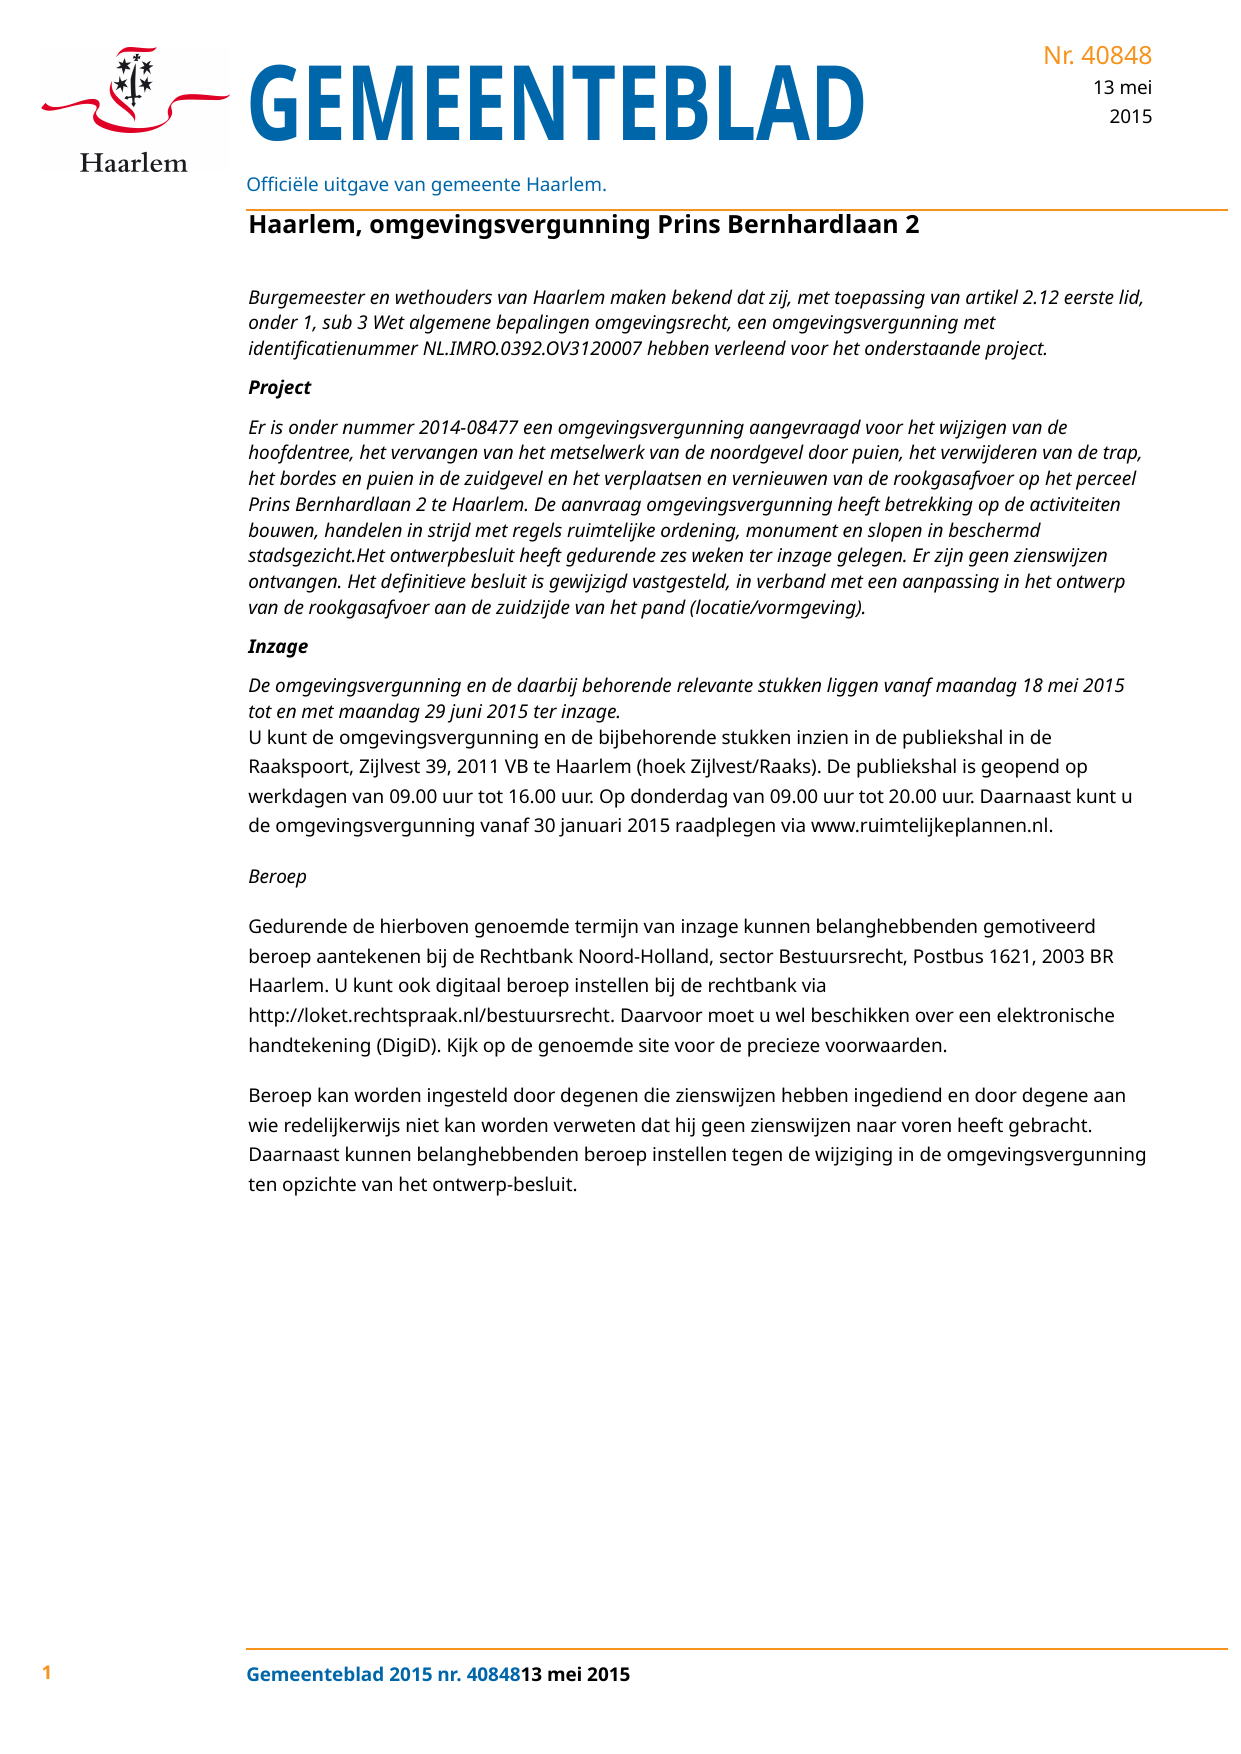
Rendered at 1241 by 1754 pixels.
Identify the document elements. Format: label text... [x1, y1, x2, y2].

text Er is onder nummer 2014-08477 een omgevingsvergunning aangevraagd voor het wijzigen van de hoofdentree, het vervangen van het metselwerk van de noordgevel door puien, het verwijderen van de trap, het bordes en puien in de zuidgevel en het verplaatsen en vernieuwen van de rookgasafvoer op het perceel Prins Bernhardlaan 2 te Haarlem. De aanvraag omgevingsvergunning heeft betrekking op de activiteiten bouwen, handelen in strijd met regels ruimtelijke ordening, monument en slopen in beschermd stadsgezicht.Het ontwerpbesluit heeft gedurende zes weken ter inzage gelegen. Er zijn geen zienswijzen ontvangen. Het definitieve besluit is gewijzigd vastgesteld, in verband met een aanpassing in het ontwerp van de rookgasafvoer aan de zuidzijde van het pand (locatie/vormgeving). [248, 414, 1152, 620]
text De omgevingsvergunning en de daarbij behorende relevante stukken liggen vanaf maandag 18 mei 2015 tot en met maandag 29 juni 2015 ter inzage. [248, 672, 1152, 724]
picture [41, 47, 231, 172]
text Project [248, 374, 1152, 400]
text Beroep kan worden ingesteld door degenen die zienswijzen hebben ingediend en door degene aan wie redelijkerwijs niet kan worden verweten dat hij geen zienswijzen naar voren heeft gebracht. Daarnaast kunnen belanghebbenden beroep instellen tegen de wijziging in de omgevingsvergunning ten opzichte van het ontwerp-besluit. [248, 1082, 1152, 1197]
text Gedurende de hierboven genoemde termijn van inzage kunnen belanghebbenden gemotiveerd beroep aantekenen bij de Rechtbank Noord-Holland, sector Bestuursrecht, Postbus 1621, 2003 BR Haarlem. U kunt ook digitaal beroep instellen bij de rechtbank via http://loket.rechtspraak.nl/bestuursrecht. Daarvoor moet u wel beschikken over een elektronische handtekening (DigiD). Kijk op de genoemde site voor de precieze voorwaarden. [248, 913, 1152, 1058]
text U kunt de omgevingsvergunning en de bijbehorende stukken inzien in de publiekshal in de Raakspoort, Zijlvest 39, 2011 VB te Haarlem (hoek Zijlvest/Raaks). De publiekshal is geopend op werkdagen van 09.00 uur tot 16.00 uur. Op donderdag van 09.00 uur tot 20.00 uur. Daarnaast kunt u de omgevingsvergunning vanaf 30 januari 2015 raadplegen via www.ruimtelijkeplannen.nl. [248, 724, 1152, 838]
text Burgemeester en wethouders van Haarlem maken bekend dat zij, met toepassing van artikel 2.12 eerste lid, onder 1, sub 3 Wet algemene bepalingen omgevingsrecht, een omgevingsvergunning met identificatienummer NL.IMRO.0392.OV3120007 hebben verleend voor het onderstaande project. [248, 284, 1152, 361]
text Inzage [248, 633, 1152, 659]
text Haarlem, omgevingsvergunning Prins Bernhardlaan 2 [248, 211, 1152, 241]
text Beroep [248, 863, 1152, 889]
